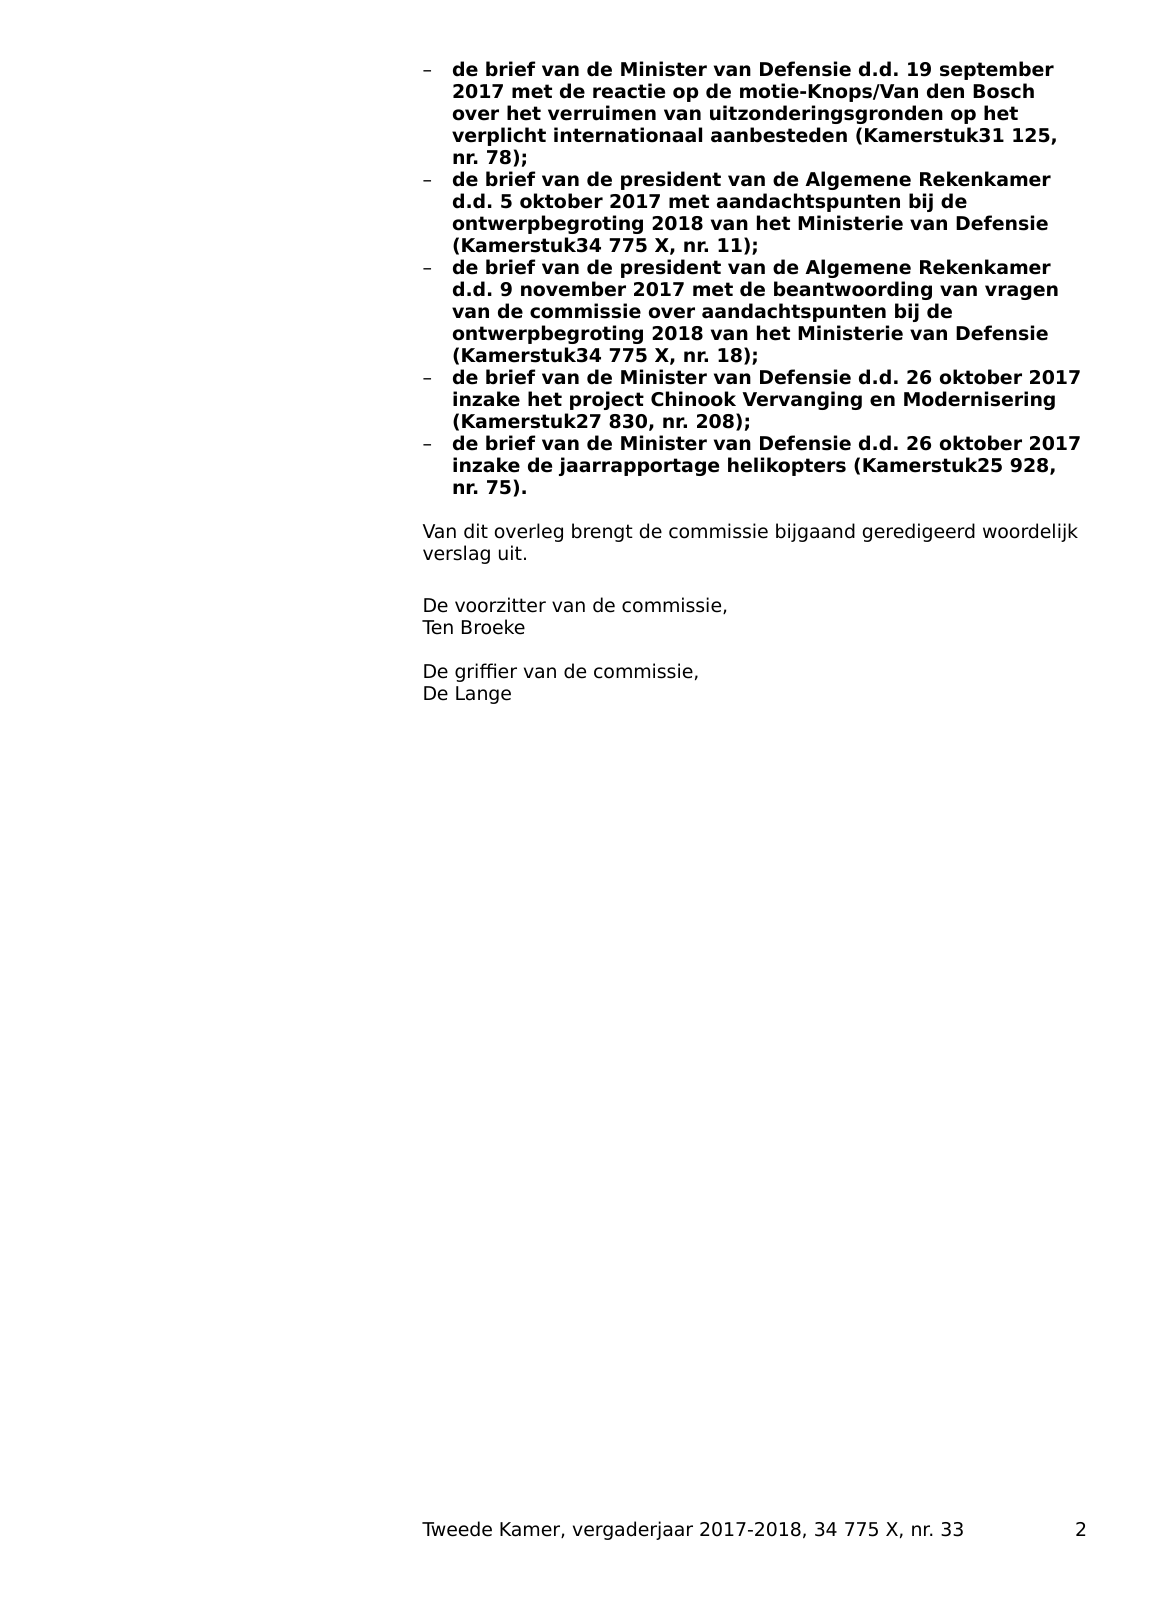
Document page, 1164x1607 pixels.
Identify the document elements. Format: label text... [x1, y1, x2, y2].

text – de brief van de president van de Algemene Rekenkamer d.d. 9 november 2017 met de beantwoording van vragen van de commissie over aandachtspunten bij de ontwerpbegroting 2018 van het Ministerie van Defensie (Kamerstuk34 775 X, nr. 18); [422, 257, 1087, 367]
text De griffier van de commissie, De Lange [422, 661, 1087, 705]
text – de brief van de Minister van Defensie d.d. 19 september 2017 met de reactie op de motie-Knops/Van den Bosch over het verruimen van uitzonderingsgronden op het verplicht internationaal aanbesteden (Kamerstuk31 125, nr. 78); [422, 59, 1087, 169]
text – de brief van de president van de Algemene Rekenkamer d.d. 5 oktober 2017 met aandachtspunten bij de ontwerpbegroting 2018 van het Ministerie van Defensie (Kamerstuk34 775 X, nr. 11); [422, 169, 1087, 257]
text De voorzitter van de commissie, Ten Broeke [422, 595, 1087, 639]
text Van dit overleg brengt de commissie bijgaand geredigeerd woordelijk verslag uit. [422, 521, 1087, 565]
text – de brief van de Minister van Defensie d.d. 26 oktober 2017 inzake het project Chinook Vervanging en Modernisering (Kamerstuk27 830, nr. 208); [422, 367, 1087, 433]
text – de brief van de Minister van Defensie d.d. 26 oktober 2017 inzake de jaarrapportage helikopters (Kamerstuk25 928, nr. 75). [422, 433, 1087, 499]
